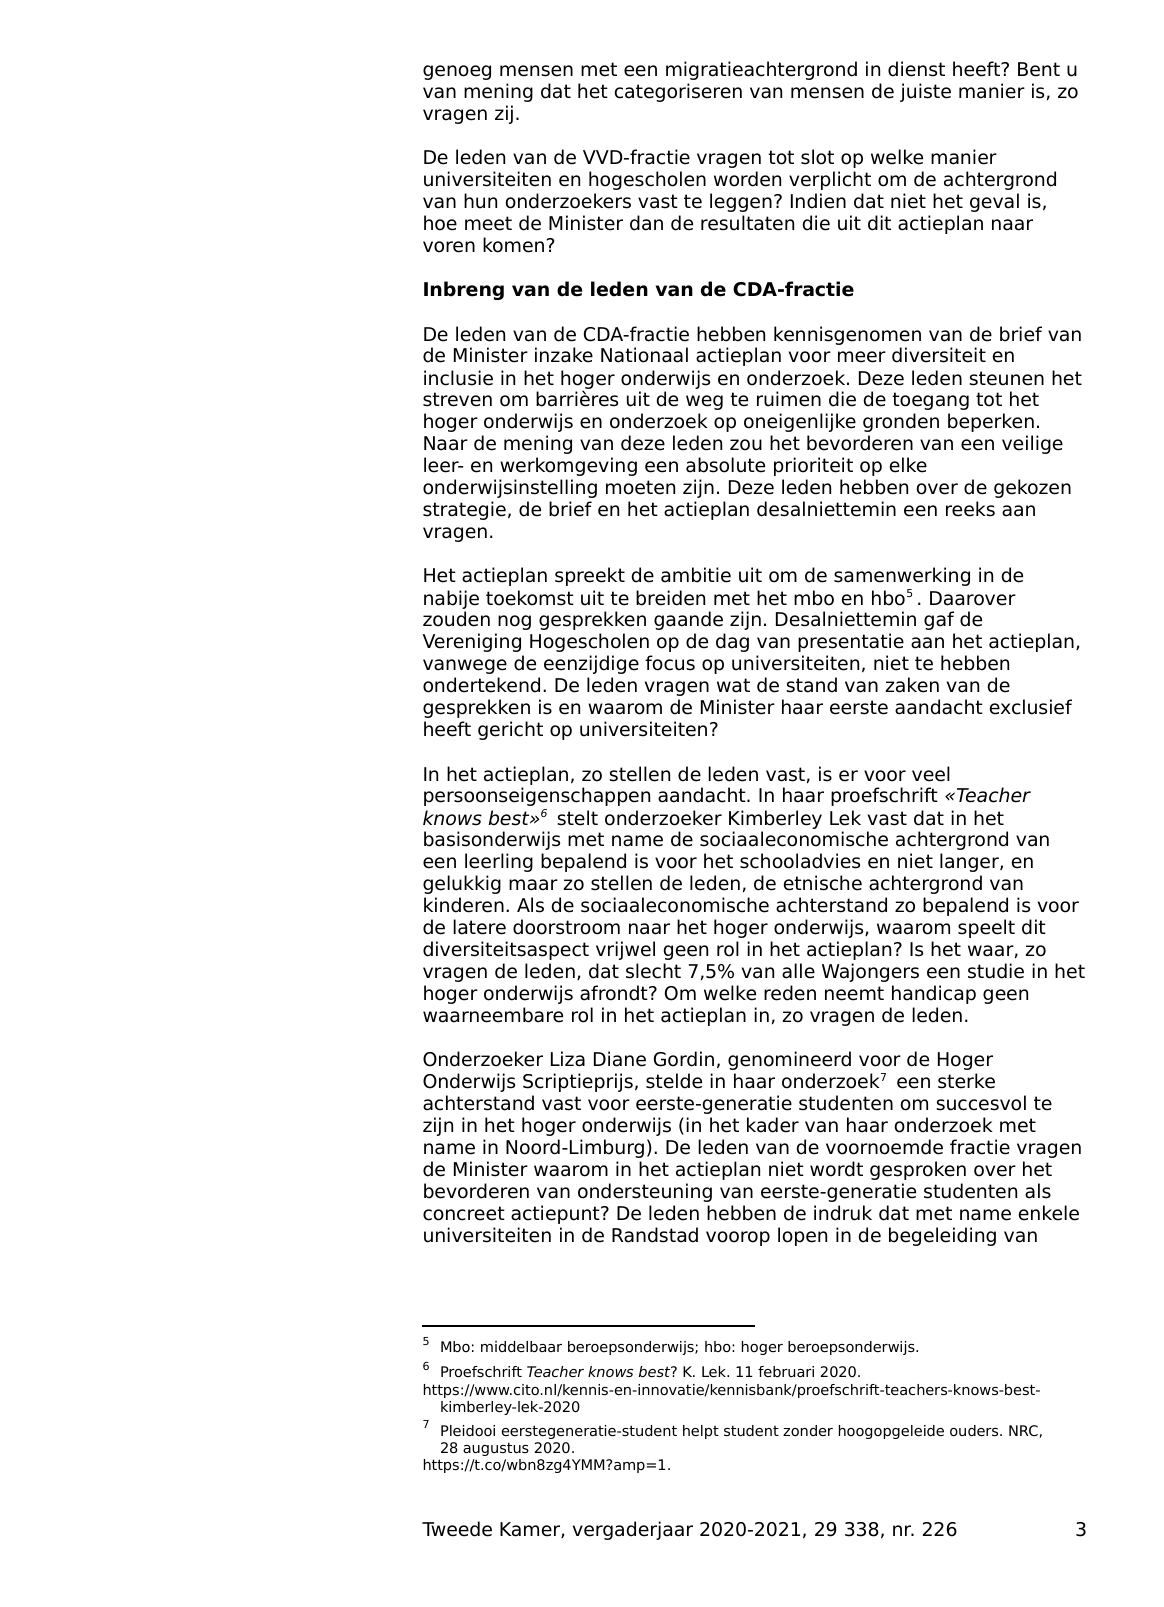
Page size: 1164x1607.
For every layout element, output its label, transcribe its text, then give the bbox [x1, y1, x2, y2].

text Proefschrift Teacher knows best? K. Lek. 11 februari 2020. [422, 1360, 1087, 1382]
text https://www.cito.nl/kennis-en-innovatie/kennisbank/proefschrift-teachers-knows-best-kimberley-lek-2020 [422, 1382, 1087, 1416]
text Pleidooi eerstegeneratie-student helpt student zonder hoogopgeleide ouders. NRC, 28 augustus 2020. [422, 1418, 1087, 1457]
text In het actieplan, zo stellen de leden vast, is er voor veel persoonseigenschappen aandacht. In haar proefschrift «Teacher knows best» stelt onderzoeker Kimberley Lek vast dat in het basisonderwijs met name de sociaaleconomische achtergrond van een leerling bepalend is voor het schooladvies en niet langer, en gelukkig maar zo stellen de leden, de etnische achtergrond van kinderen. Als de sociaaleconomische achterstand zo bepalend is voor de latere doorstroom naar het hoger onderwijs, waarom speelt dit diversiteitsaspect vrijwel geen rol in het actieplan? Is het waar, zo vragen de leden, dat slecht 7,5% van alle Wajongers een studie in het hoger onderwijs afrondt? Om welke reden neemt handicap geen waarneembare rol in het actieplan in, zo vragen de leden. [422, 763, 1087, 1027]
subtitle Inbreng van de leden van de CDA-fractie [422, 279, 1087, 301]
text De leden van de VVD-fractie vragen tot slot op welke manier universiteiten en hogescholen worden verplicht om de achtergrond van hun onderzoekers vast te leggen? Indien dat niet het geval is, hoe meet de Minister dan de resultaten die uit dit actieplan naar voren komen? [422, 147, 1087, 257]
text De leden van de CDA-fractie hebben kennisgenomen van de brief van de Minister inzake Nationaal actieplan voor meer diversiteit en inclusie in het hoger onderwijs en onderzoek. Deze leden steunen het streven om barrières uit de weg te ruimen die de toegang tot het hoger onderwijs en onderzoek op oneigenlijke gronden beperken. Naar de mening van deze leden zou het bevorderen van een veilige leer- en werkomgeving een absolute prioriteit op elke onderwijsinstelling moeten zijn. Deze leden hebben over de gekozen strategie, de brief en het actieplan desalniettemin een reeks aan vragen. [422, 323, 1087, 543]
text Mbo: middelbaar beroepsonderwijs; hbo: hoger beroepsonderwijs. [422, 1335, 1087, 1357]
text https://t.co/wbn8zg4YMM?amp=1. [422, 1457, 1087, 1474]
text genoeg mensen met een migratieachtergrond in dienst heeft? Bent u van mening dat het categoriseren van mensen de juiste manier is, zo vragen zij. [422, 59, 1087, 125]
text Het actieplan spreekt de ambitie uit om de samenwerking in de nabije toekomst uit te breiden met het mbo en hbo. Daarover zouden nog gesprekken gaande zijn. Desalniettemin gaf de Vereniging Hogescholen op de dag van presentatie aan het actieplan, vanwege de eenzijdige focus op universiteiten, niet te hebben ondertekend. De leden vragen wat de stand van zaken van de gesprekken is en waarom de Minister haar eerste aandacht exclusief heeft gericht op universiteiten? [422, 565, 1087, 741]
text Onderzoeker Liza Diane Gordin, genomineerd voor de Hoger Onderwijs Scriptieprijs, stelde in haar onderzoek een sterke achterstand vast voor eerste-generatie studenten om succesvol te zijn in het hoger onderwijs (in het kader van haar onderzoek met name in Noord-Limburg). De leden van de voornoemde fractie vragen de Minister waarom in het actieplan niet wordt gesproken over het bevorderen van ondersteuning van eerste-generatie studenten als concreet actiepunt? De leden hebben de indruk dat met name enkele universiteiten in de Randstad voorop lopen in de begeleiding van [422, 1049, 1087, 1247]
